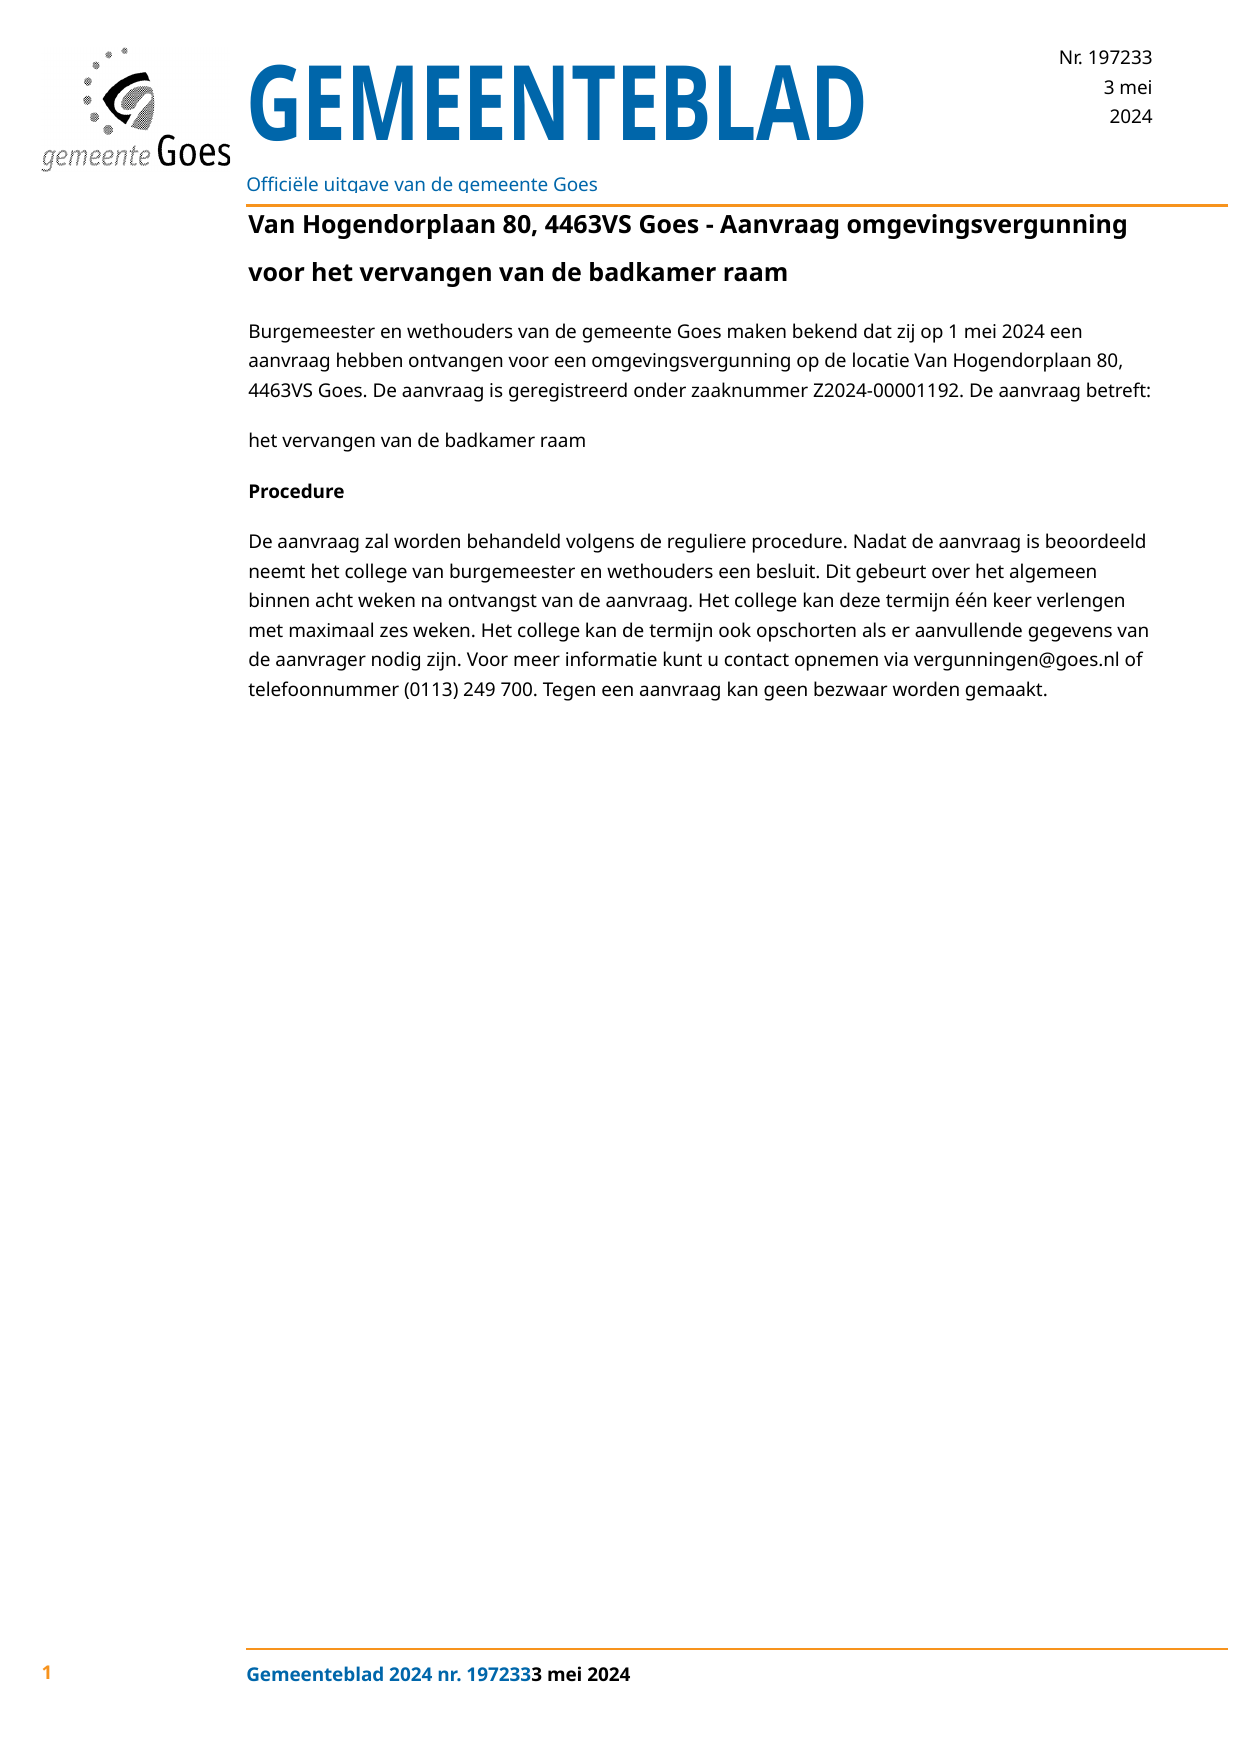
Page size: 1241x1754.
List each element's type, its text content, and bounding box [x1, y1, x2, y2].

text De aanvraag zal worden behandeld volgens de reguliere procedure. Nadat de aanvraag is beoordeeld neemt het college van burgemeester en wethouders een besluit. Dit gebeurt over het algemeen binnen acht weken na ontvangst van de aanvraag. Het college kan deze termijn één keer verlengen met maximaal zes weken. Het college kan de termijn ook opschorten als er aanvullende gegevens van de aanvrager nodig zijn. Voor meer informatie kunt u contact opnemen via vergunningen@goes.nl of telefoonnummer (0113) 249 700. Tegen een aanvraag kan geen bezwaar worden gemaakt. [248, 528, 1152, 702]
text het vervangen van de badkamer raam [248, 427, 1152, 453]
picture [41, 47, 231, 172]
text Van Hogendorplaan 80, 4463VS Goes - Aanvraag omgevingsvergunning voor het vervangen van de badkamer raam [248, 207, 1152, 288]
text Procedure [248, 478, 1152, 504]
text Burgemeester en wethouders van de gemeente Goes maken bekend dat zij op 1 mei 2024 een aanvraag hebben ontvangen voor een omgevingsvergunning op de locatie Van Hogendorplaan 80, 4463VS Goes. De aanvraag is geregistreerd onder zaaknummer Z2024-00001192. De aanvraag betreft: [248, 318, 1152, 403]
